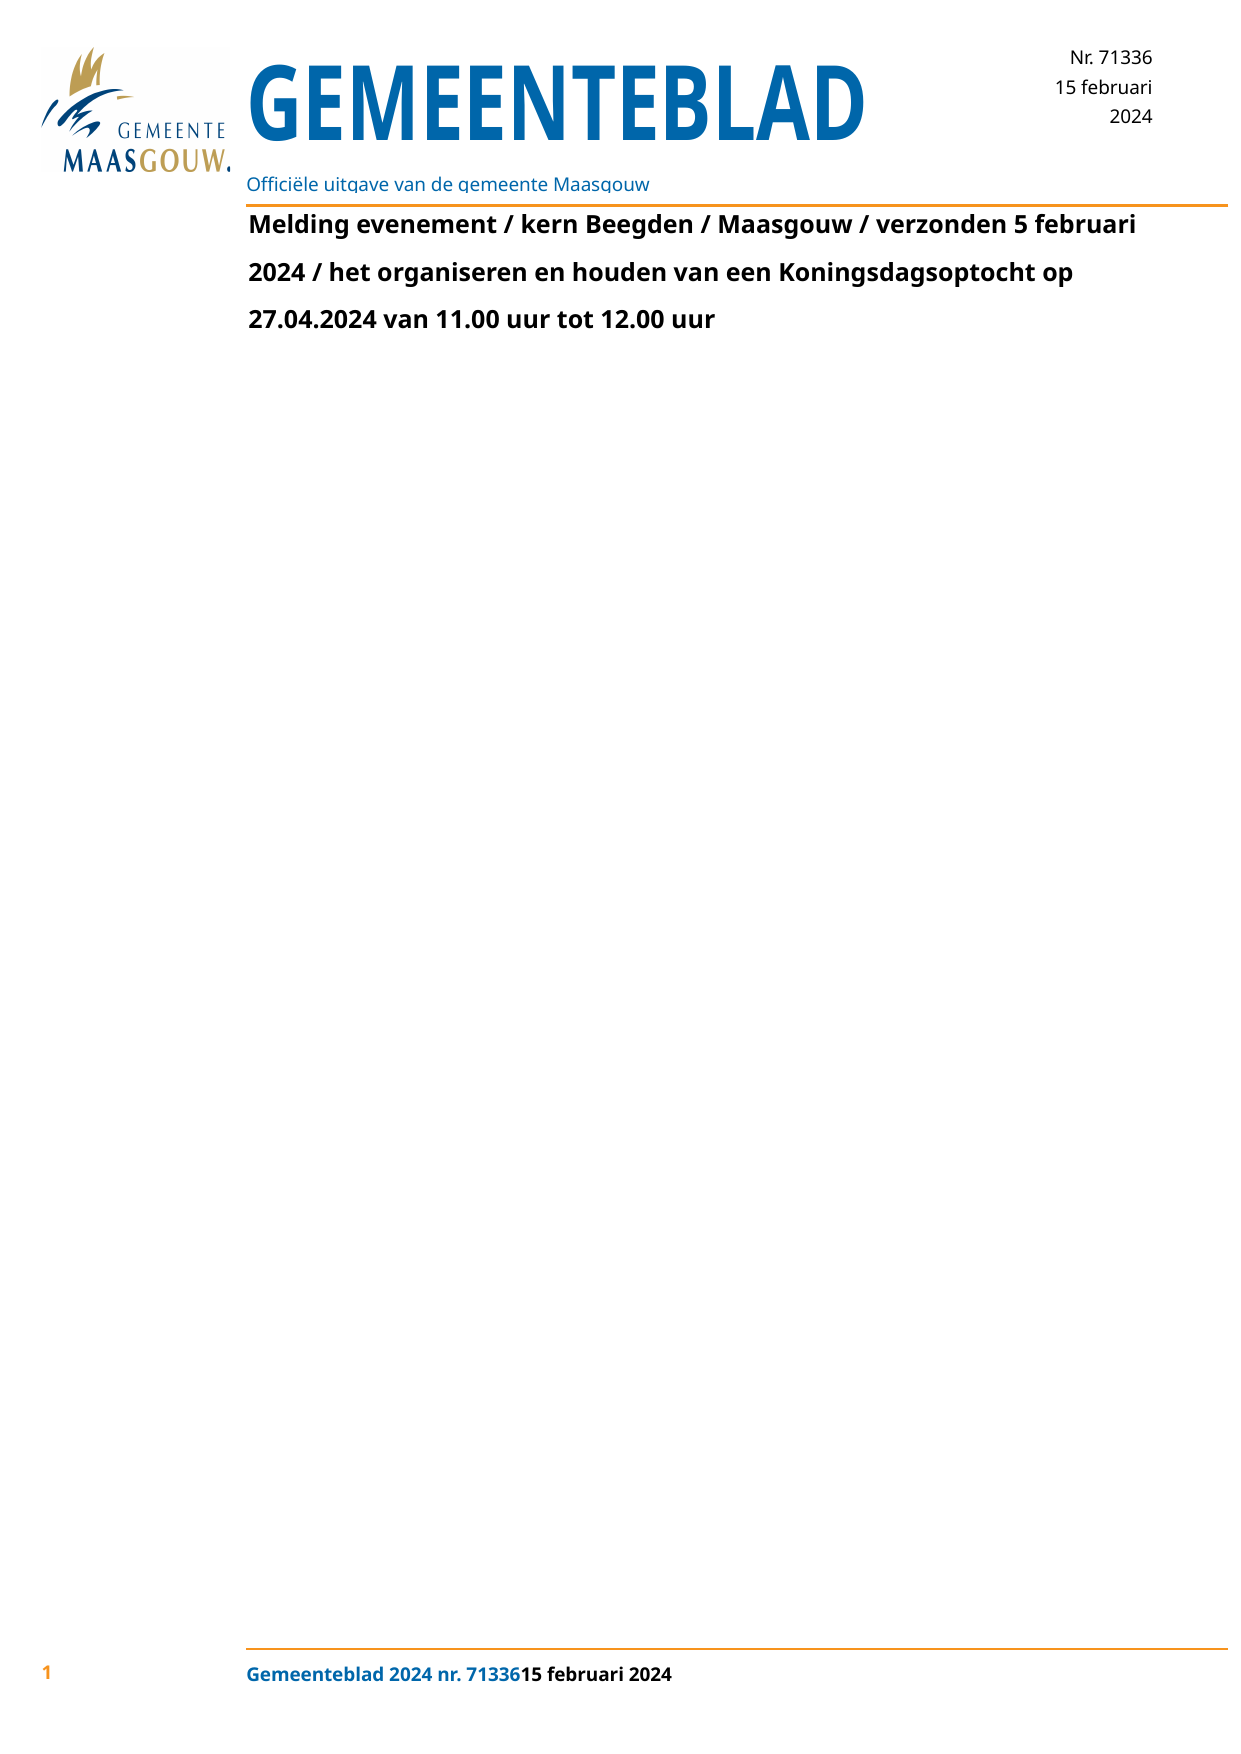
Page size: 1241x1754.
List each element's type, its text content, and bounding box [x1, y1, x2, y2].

picture [41, 47, 231, 172]
text Melding evenement / kern Beegden / Maasgouw / verzonden 5 februari 2024 / het organiseren en houden van een Koningsdagsoptocht op 27.04.2024 van 11.00 uur tot 12.00 uur [248, 207, 1152, 336]
